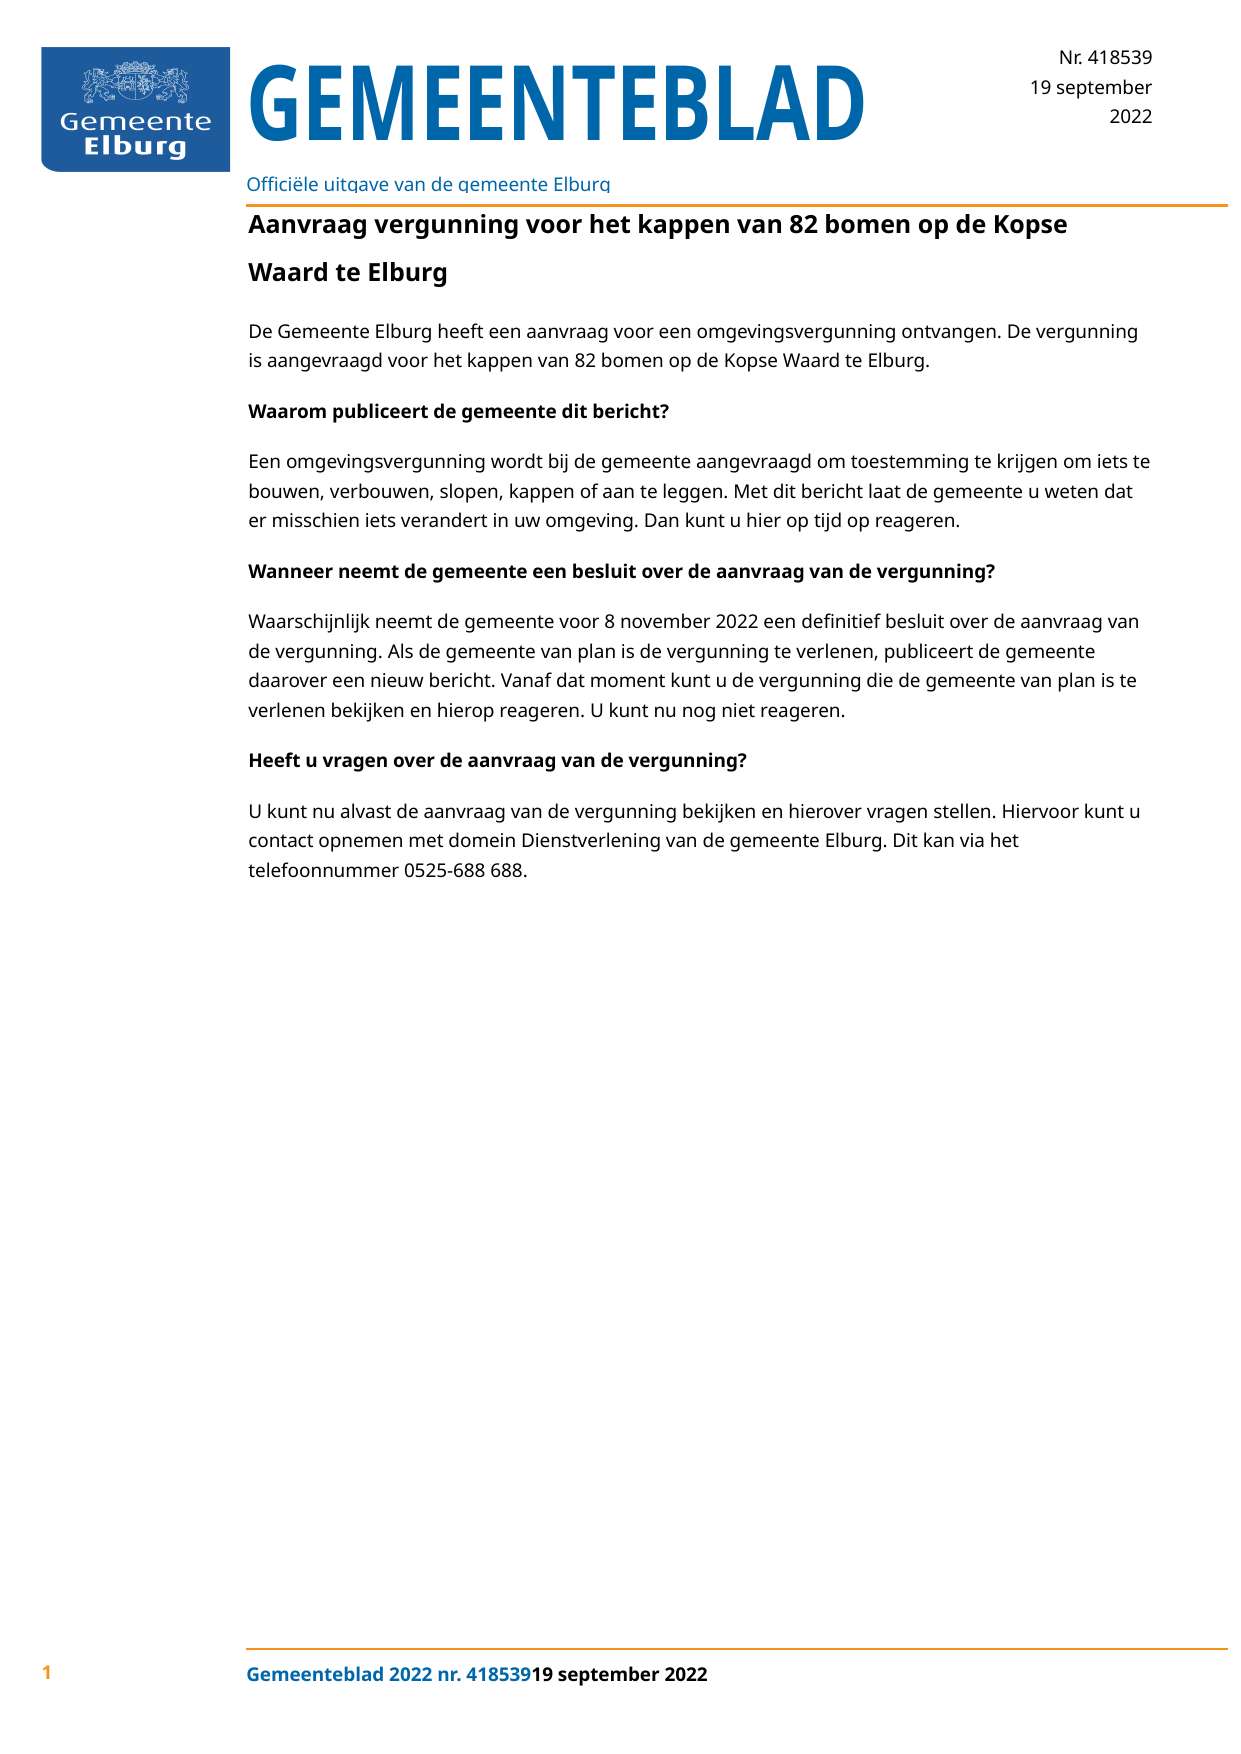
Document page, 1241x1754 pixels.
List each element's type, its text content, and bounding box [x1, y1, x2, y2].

text Heeft u vragen over de aanvraag van de vergunning? [248, 747, 1152, 773]
text Aanvraag vergunning voor het kappen van 82 bomen op de Kopse Waard te Elburg [248, 207, 1152, 288]
text Wanneer neemt de gemeente een besluit over de aanvraag van de vergunning? [248, 558, 1152, 584]
text De Gemeente Elburg heeft een aanvraag voor een omgevingsvergunning ontvangen. De vergunning is aangevraagd voor het kappen van 82 bomen op de Kopse Waard te Elburg. [248, 318, 1152, 373]
text Een omgevingsvergunning wordt bij de gemeente aangevraagd om toestemming te krijgen om iets te bouwen, verbouwen, slopen, kappen of aan te leggen. Met dit bericht laat de gemeente u weten dat er misschien iets verandert in uw omgeving. Dan kunt u hier op tijd op reageren. [248, 448, 1152, 533]
text Waarom publiceert de gemeente dit bericht? [248, 398, 1152, 424]
picture [41, 47, 231, 172]
text U kunt nu alvast de aanvraag van de vergunning bekijken en hierover vragen stellen. Hiervoor kunt u contact opnemen met domein Dienstverlening van de gemeente Elburg. Dit kan via het telefoonnummer 0525-688 688. [248, 798, 1152, 883]
text Waarschijnlijk neemt de gemeente voor 8 november 2022 een definitief besluit over de aanvraag van de vergunning. Als de gemeente van plan is de vergunning te verlenen, publiceert de gemeente daarover een nieuw bericht. Vanaf dat moment kunt u de vergunning die de gemeente van plan is te verlenen bekijken en hierop reageren. U kunt nu nog niet reageren. [248, 608, 1152, 723]
